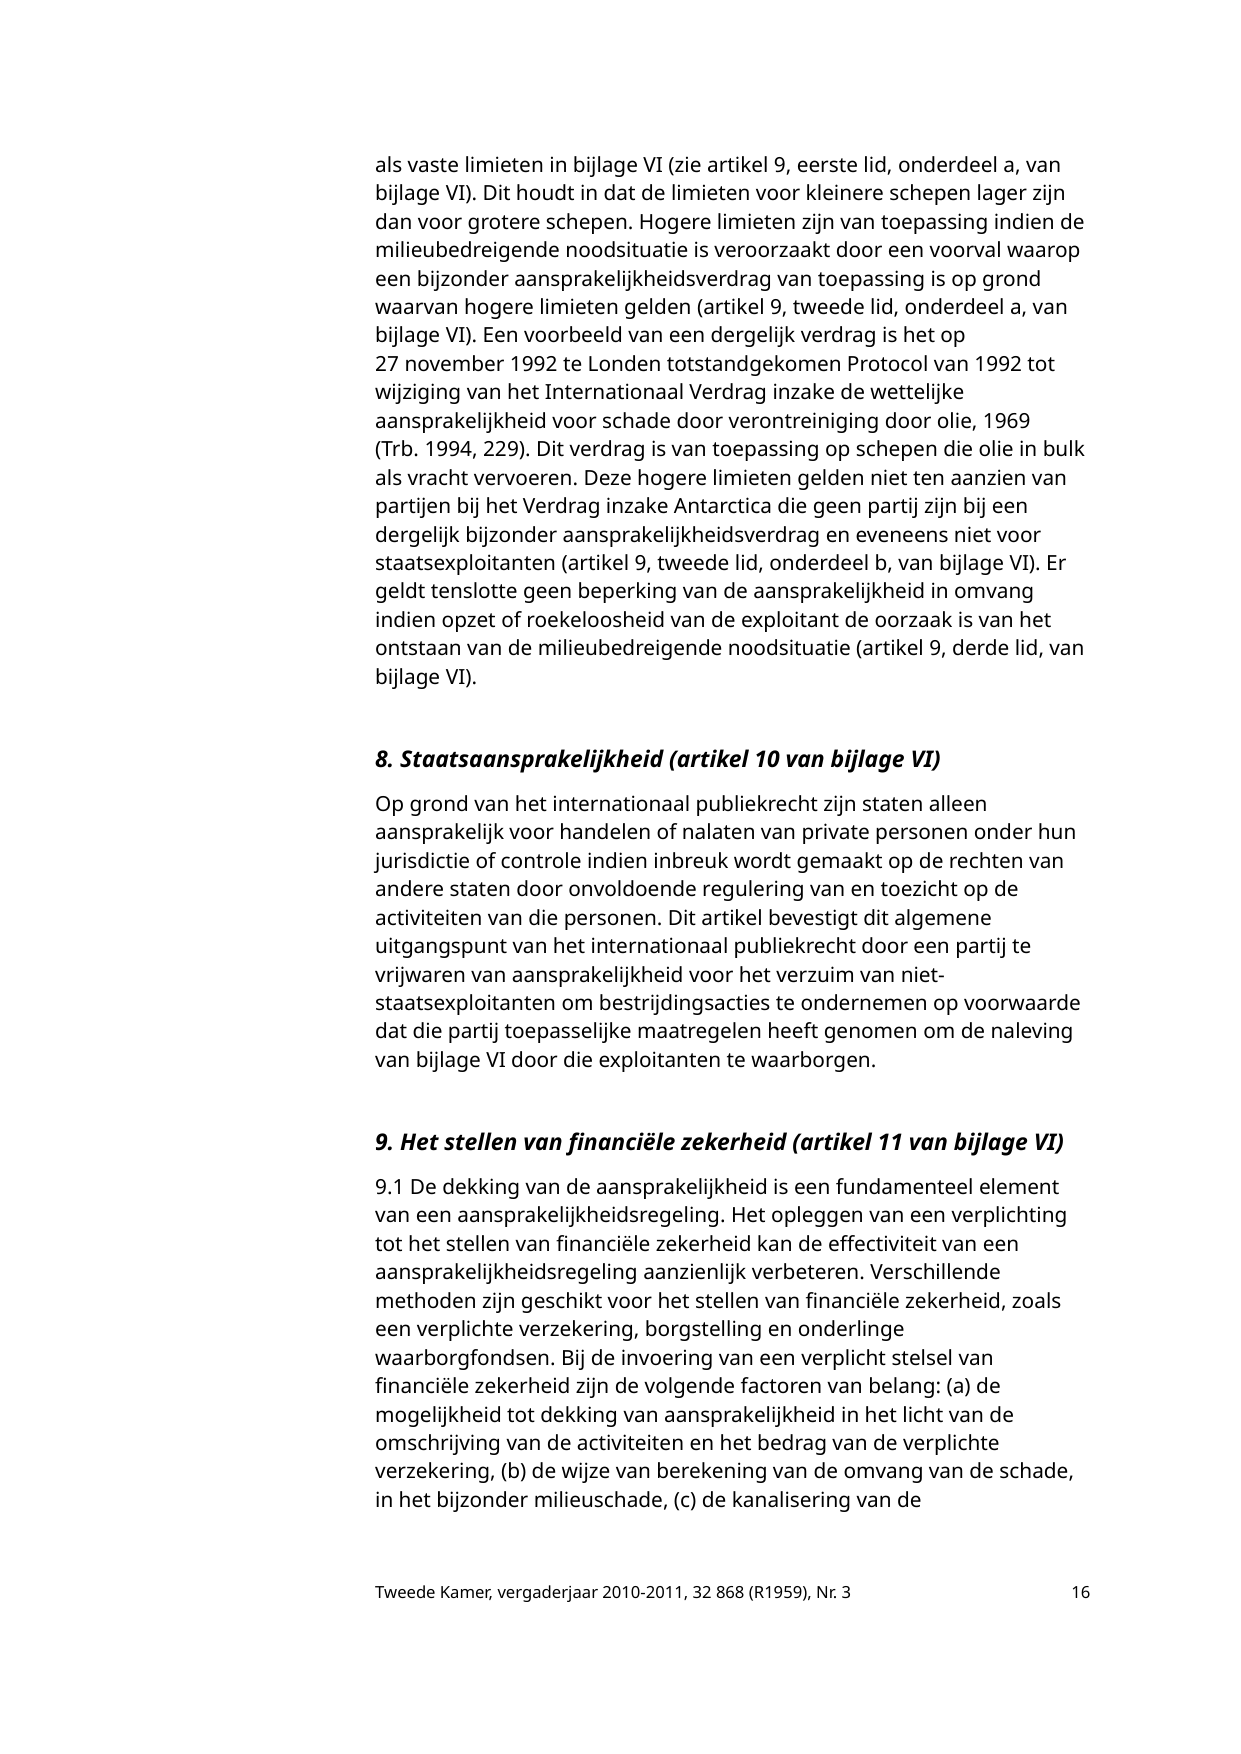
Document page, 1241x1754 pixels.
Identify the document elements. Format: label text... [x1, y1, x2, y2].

text Op grond van het internationaal publiekrecht zijn staten alleen aansprakelijk voor handelen of nalaten van private personen onder hun jurisdictie of controle indien inbreuk wordt gemaakt op de rechten van andere staten door onvoldoende regulering van en toezicht op de activiteiten van die personen. Dit artikel bevestigt dit algemene uitgangspunt van het internationaal publiekrecht door een partij te vrijwaren van aansprakelijkheid voor het verzuim van niet-staatsexploitanten om bestrijdingsacties te ondernemen op voorwaarde dat die partij toepasselijke maatregelen heeft genomen om de naleving van bijlage VI door die exploitanten te waarborgen. [375, 789, 1090, 1073]
text als vaste limieten in bijlage VI (zie artikel 9, eerste lid, onderdeel a, van bijlage VI). Dit houdt in dat de limieten voor kleinere schepen lager zijn dan voor grotere schepen. Hogere limieten zijn van toepassing indien de milieubedreigende noodsituatie is veroorzaakt door een voorval waarop een bijzonder aansprakelijkheidsverdrag van toepassing is op grond waarvan hogere limieten gelden (artikel 9, tweede lid, onderdeel a, van bijlage VI). Een voorbeeld van een dergelijk verdrag is het op 27 november 1992 te Londen totstandgekomen Protocol van 1992 tot wijziging van het Internationaal Verdrag inzake de wettelijke aansprakelijkheid voor schade door verontreiniging door olie, 1969 (Trb. 1994, 229). Dit verdrag is van toepassing op schepen die olie in bulk als vracht vervoeren. Deze hogere limieten gelden niet ten aanzien van partijen bij het Verdrag inzake Antarctica die geen partij zijn bij een dergelijk bijzonder aansprakelijkheidsverdrag en eveneens niet voor staatsexploitanten (artikel 9, tweede lid, onderdeel b, van bijlage VI). Er geldt tenslotte geen beperking van de aansprakelijkheid in omvang indien opzet of roekeloosheid van de exploitant de oorzaak is van het ontstaan van de milieubedreigende noodsituatie (artikel 9, derde lid, van bijlage VI). [375, 150, 1090, 690]
text 9.1 De dekking van de aansprakelijkheid is een fundamenteel element van een aansprakelijkheidsregeling. Het opleggen van een verplichting tot het stellen van financiële zekerheid kan de effectiviteit van een aansprakelijkheidsregeling aanzienlijk verbeteren. Verschillende methoden zijn geschikt voor het stellen van financiële zekerheid, zoals een verplichte verzekering, borgstelling en onderlinge waarborgfondsen. Bij de invoering van een verplicht stelsel van financiële zekerheid zijn de volgende factoren van belang: (a) de mogelijkheid tot dekking van aansprakelijkheid in het licht van de omschrijving van de activiteiten en het bedrag van de verplichte verzekering, (b) de wijze van berekening van de omvang van de schade, in het bijzonder milieuschade, (c) de kanalisering van de [375, 1172, 1090, 1513]
subtitle 9. Het stellen van financiële zekerheid (artikel 11 van bijlage VI) [375, 1126, 1090, 1157]
subtitle 8. Staatsaansprakelijkheid (artikel 10 van bijlage VI) [375, 743, 1090, 774]
